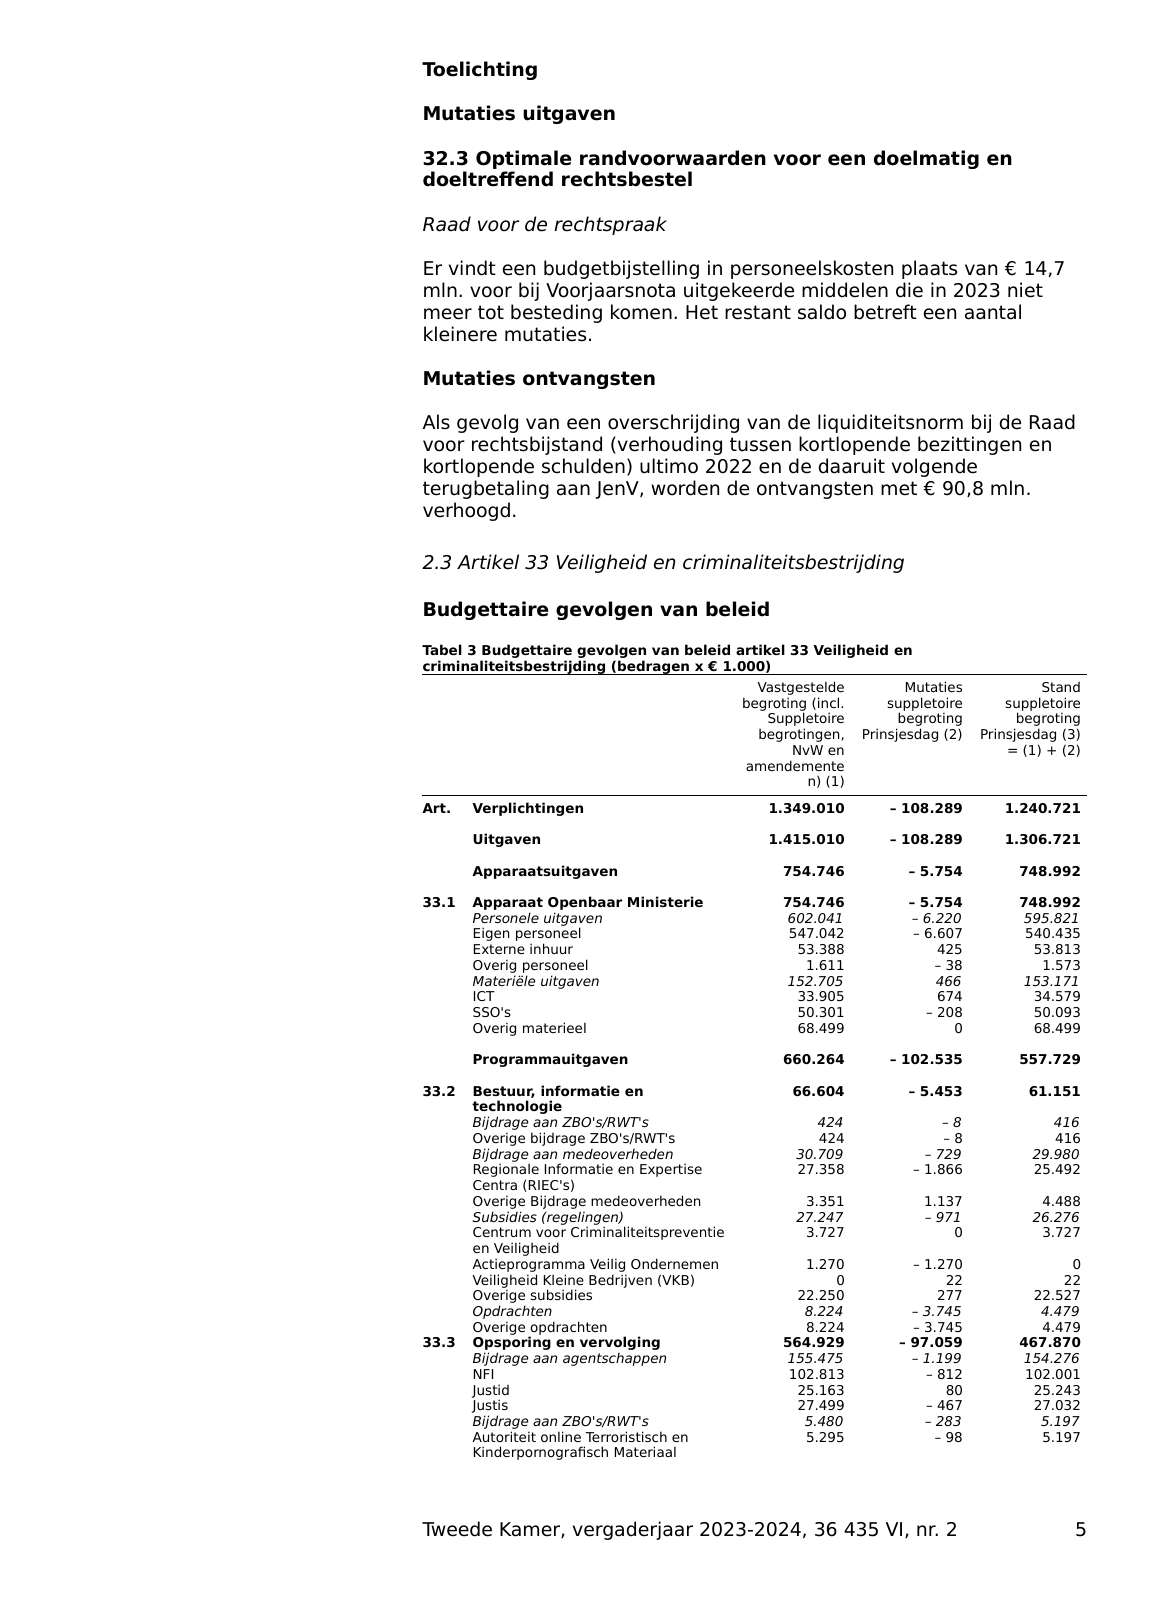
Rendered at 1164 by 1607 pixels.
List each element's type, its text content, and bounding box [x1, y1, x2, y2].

table_cell 5.197 [969, 1430, 1087, 1461]
table_cell 8.224 [732, 1304, 850, 1319]
table_cell 5.197 [969, 1414, 1087, 1429]
table_cell Bijdrage aan ZBO's/RWT's [467, 1414, 732, 1429]
subtitle Budgettaire gevolgen van beleid [422, 599, 1087, 621]
table_cell [467, 675, 732, 795]
table_cell 68.499 [969, 1021, 1087, 1036]
table_cell Bijdrage aan agentschappen [467, 1351, 732, 1367]
table_cell Materiële uitgaven [467, 974, 732, 989]
table_cell 27.358 [732, 1162, 850, 1194]
table_cell [422, 1131, 467, 1146]
table_cell 22.527 [969, 1288, 1087, 1304]
table_cell [422, 1288, 467, 1304]
table_cell 22 [969, 1272, 1087, 1288]
table_cell 33.2 [422, 1084, 467, 1115]
table_cell 68.499 [732, 1021, 850, 1036]
table_cell – 98 [850, 1430, 968, 1461]
table_cell [467, 816, 732, 832]
table_cell [422, 958, 467, 973]
table_cell 1.349.010 [732, 796, 850, 816]
table_cell 26.276 [969, 1209, 1087, 1225]
table_cell 1.573 [969, 958, 1087, 973]
table_cell 3.727 [732, 1225, 850, 1257]
table_cell [422, 1146, 467, 1162]
table_cell 0 [850, 1021, 968, 1036]
table_cell 102.813 [732, 1367, 850, 1382]
table_cell [422, 1304, 467, 1319]
table_cell [422, 1052, 467, 1068]
table_cell 50.093 [969, 1005, 1087, 1021]
table_cell 33.905 [732, 989, 850, 1005]
table_cell [422, 1162, 467, 1194]
table_cell 4.479 [969, 1304, 1087, 1319]
table_cell 154.276 [969, 1351, 1087, 1367]
table_cell [422, 1414, 467, 1429]
table_cell [422, 1036, 467, 1052]
table_cell 467.870 [969, 1335, 1087, 1351]
table_cell 29.980 [969, 1146, 1087, 1162]
table_cell Verplichtingen [467, 796, 732, 816]
table_cell [422, 1367, 467, 1382]
table_cell 25.492 [969, 1162, 1087, 1194]
table_cell Overige opdrachten [467, 1320, 732, 1335]
table_cell [969, 848, 1087, 863]
table_cell Externe inhuur [467, 942, 732, 958]
table_cell [732, 879, 850, 895]
table_cell 660.264 [732, 1052, 850, 1068]
table_cell Bestuur, informatie en technologie [467, 1084, 732, 1115]
subtitle 2.3 Artikel 33 Veiligheid en criminaliteitsbestrĳding [422, 552, 1087, 574]
table_cell 674 [850, 989, 968, 1005]
table_cell 754.746 [732, 863, 850, 879]
table_cell [850, 1068, 968, 1083]
table_cell 4.488 [969, 1194, 1087, 1209]
table_cell – 38 [850, 958, 968, 973]
table_cell [732, 816, 850, 832]
table_cell [732, 848, 850, 863]
table_cell 53.388 [732, 942, 850, 958]
table_cell ICT [467, 989, 732, 1005]
table_cell Eigen personeel [467, 926, 732, 942]
table_cell 33.3 [422, 1335, 467, 1351]
table_cell Apparaatsuitgaven [467, 863, 732, 879]
table_cell 0 [969, 1257, 1087, 1272]
table_cell – 208 [850, 1005, 968, 1021]
table_cell 53.813 [969, 942, 1087, 958]
table_cell [422, 1021, 467, 1036]
table_cell [850, 848, 968, 863]
table_cell [422, 879, 467, 895]
table_cell [850, 879, 968, 895]
table_cell 66.604 [732, 1084, 850, 1115]
table_cell 0 [850, 1225, 968, 1257]
table_cell [422, 974, 467, 989]
table_cell Overige Bijdrage medeoverheden [467, 1194, 732, 1209]
table_cell – 108.289 [850, 796, 968, 816]
table_cell 1.611 [732, 958, 850, 973]
table_cell Art. [422, 796, 467, 816]
table_cell – 1.199 [850, 1351, 968, 1367]
table_cell [422, 1068, 467, 1083]
table_cell – 97.059 [850, 1335, 968, 1351]
table_cell [422, 816, 467, 832]
table_cell Veiligheid Kleine Bedrijven (VKB) [467, 1272, 732, 1288]
table_cell 595.821 [969, 911, 1087, 926]
table_cell 4.479 [969, 1320, 1087, 1335]
table_cell [422, 1257, 467, 1272]
table_cell Stand suppletoire begroting Prinsjesdag (3) = (1) + (2) [969, 675, 1087, 795]
table_cell 3.727 [969, 1225, 1087, 1257]
table_cell [422, 1225, 467, 1257]
table_cell [422, 1383, 467, 1398]
table_cell – 6.607 [850, 926, 968, 942]
table_cell – 3.745 [850, 1304, 968, 1319]
table_cell [969, 879, 1087, 895]
table_cell [969, 1036, 1087, 1052]
table_cell Justis [467, 1398, 732, 1414]
table_cell 3.351 [732, 1194, 850, 1209]
table_cell Autoriteit online Terroristisch en Kinderpornografisch Materiaal [467, 1430, 732, 1461]
table_cell [422, 1005, 467, 1021]
table_cell – 1.270 [850, 1257, 968, 1272]
table_cell 153.171 [969, 974, 1087, 989]
table_cell [422, 832, 467, 848]
table_cell 61.151 [969, 1084, 1087, 1115]
table_cell 564.929 [732, 1335, 850, 1351]
table_cell Justid [467, 1383, 732, 1398]
table_cell [467, 1068, 732, 1083]
table_cell [850, 1036, 968, 1052]
table_cell [422, 926, 467, 942]
table_cell 1.306.721 [969, 832, 1087, 848]
table_cell [422, 1115, 467, 1131]
table_cell 27.499 [732, 1398, 850, 1414]
table_cell Mutaties suppletoire begroting Prinsjesdag (2) [850, 675, 968, 795]
table_cell Bijdrage aan medeoverheden [467, 1146, 732, 1162]
table_cell [422, 1320, 467, 1335]
table_cell – 3.745 [850, 1320, 968, 1335]
table_cell 602.041 [732, 911, 850, 926]
table_cell Apparaat Openbaar Ministerie [467, 895, 732, 911]
table_cell Vastgestelde begroting (incl. Suppletoire begrotingen, NvW en amendementen) (1) [732, 675, 850, 795]
table_cell – 971 [850, 1209, 968, 1225]
table_cell 22 [850, 1272, 968, 1288]
table_cell – 729 [850, 1146, 968, 1162]
table_cell Bijdrage aan ZBO's/RWT's [467, 1115, 732, 1131]
table_cell 5.480 [732, 1414, 850, 1429]
table_cell 1.415.010 [732, 832, 850, 848]
table_cell – 5.754 [850, 863, 968, 879]
table_cell 30.709 [732, 1146, 850, 1162]
table_cell [969, 1068, 1087, 1083]
table_cell 33.1 [422, 895, 467, 911]
table_cell [732, 1068, 850, 1083]
table_cell 416 [969, 1115, 1087, 1131]
table_header Tabel 3 Budgettaire gevolgen van beleid artikel 33 Veiligheid en criminaliteitsbestrijding (bedragen x € 1.000) [422, 643, 1087, 674]
table_cell – 6.220 [850, 911, 968, 926]
subtitle Toelichting [422, 59, 1087, 81]
table_cell Opsporing en vervolging [467, 1335, 732, 1351]
table_cell NFI [467, 1367, 732, 1382]
table_cell Overige subsidies [467, 1288, 732, 1304]
table_cell 748.992 [969, 863, 1087, 879]
table_cell SSO's [467, 1005, 732, 1021]
table_cell 80 [850, 1383, 968, 1398]
table_cell 27.032 [969, 1398, 1087, 1414]
table_cell [422, 1272, 467, 1288]
table_cell [467, 1036, 732, 1052]
table_cell 102.001 [969, 1367, 1087, 1382]
table_cell 416 [969, 1131, 1087, 1146]
table_cell 22.250 [732, 1288, 850, 1304]
table_cell 754.746 [732, 895, 850, 911]
table_cell 424 [732, 1131, 850, 1146]
table_cell [422, 1351, 467, 1367]
table_cell [467, 879, 732, 895]
table_cell 547.042 [732, 926, 850, 942]
table_cell – 8 [850, 1115, 968, 1131]
table_cell 1.240.721 [969, 796, 1087, 816]
table_cell 557.729 [969, 1052, 1087, 1068]
table_cell 748.992 [969, 895, 1087, 911]
subtitle 32.3 Optimale randvoorwaarden voor een doelmatig en doeltreffend rechtsbestel [422, 147, 1087, 191]
table_cell [422, 1209, 467, 1225]
table_cell Overige bijdrage ZBO's/RWT's [467, 1131, 732, 1146]
table_cell 424 [732, 1115, 850, 1131]
table_cell – 108.289 [850, 832, 968, 848]
subtitle Mutaties uitgaven [422, 103, 1087, 125]
subtitle Mutaties ontvangsten [422, 368, 1087, 390]
table_cell 466 [850, 974, 968, 989]
table_cell 425 [850, 942, 968, 958]
table_cell 34.579 [969, 989, 1087, 1005]
table_cell 5.295 [732, 1430, 850, 1461]
table_cell [422, 942, 467, 958]
table_cell Regionale Informatie en Expertise Centra (RIEC's) [467, 1162, 732, 1194]
table_cell – 1.866 [850, 1162, 968, 1194]
table_cell 8.224 [732, 1320, 850, 1335]
text Als gevolg van een overschrijding van de liquiditeitsnorm bij de Raad voor rechtsbijstand (verhouding tussen kortlopende bezittingen en kortlopende schulden) ultimo 2022 en de daaruit volgende terugbetaling aan JenV, worden de ontvangsten met € 90,8 mln. verhoogd. [422, 412, 1087, 522]
table_cell [969, 816, 1087, 832]
table_cell Actieprogramma Veilig Ondernemen [467, 1257, 732, 1272]
table_cell 277 [850, 1288, 968, 1304]
table_cell 152.705 [732, 974, 850, 989]
table_cell Programmauitgaven [467, 1052, 732, 1068]
table_cell [850, 816, 968, 832]
table_cell [732, 1036, 850, 1052]
table_cell – 8 [850, 1131, 968, 1146]
table_cell Personele uitgaven [467, 911, 732, 926]
text Er vindt een budgetbijstelling in personeelskosten plaats van € 14,7 mln. voor bij Voorjaarsnota uitgekeerde middelen die in 2023 niet meer tot besteding komen. Het restant saldo betreft een aantal kleinere mutaties. [422, 258, 1087, 346]
table_cell 1.270 [732, 1257, 850, 1272]
table_cell Overig personeel [467, 958, 732, 973]
table_cell – 102.535 [850, 1052, 968, 1068]
table_cell 540.435 [969, 926, 1087, 942]
table_cell [422, 848, 467, 863]
table_cell – 5.453 [850, 1084, 968, 1115]
table_cell – 467 [850, 1398, 968, 1414]
table_cell Opdrachten [467, 1304, 732, 1319]
table_cell 25.163 [732, 1383, 850, 1398]
table_cell 1.137 [850, 1194, 968, 1209]
table_cell – 5.754 [850, 895, 968, 911]
table_cell [422, 1398, 467, 1414]
table_cell 0 [732, 1272, 850, 1288]
table_cell 27.247 [732, 1209, 850, 1225]
table_cell Uitgaven [467, 832, 732, 848]
table_cell 50.301 [732, 1005, 850, 1021]
table_cell – 812 [850, 1367, 968, 1382]
table_cell – 283 [850, 1414, 968, 1429]
table_cell [467, 848, 732, 863]
table_cell 25.243 [969, 1383, 1087, 1398]
table_cell [422, 911, 467, 926]
table_cell [422, 989, 467, 1005]
table_cell Subsidies (regelingen) [467, 1209, 732, 1225]
subtitle Raad voor de rechtspraak [422, 213, 1087, 236]
table_cell [422, 675, 467, 795]
table_cell Overig materieel [467, 1021, 732, 1036]
table_cell [422, 863, 467, 879]
table_cell [422, 1430, 467, 1461]
table_cell [422, 1194, 467, 1209]
table_cell 155.475 [732, 1351, 850, 1367]
table_cell Centrum voor Criminaliteitspreventie en Veiligheid [467, 1225, 732, 1257]
